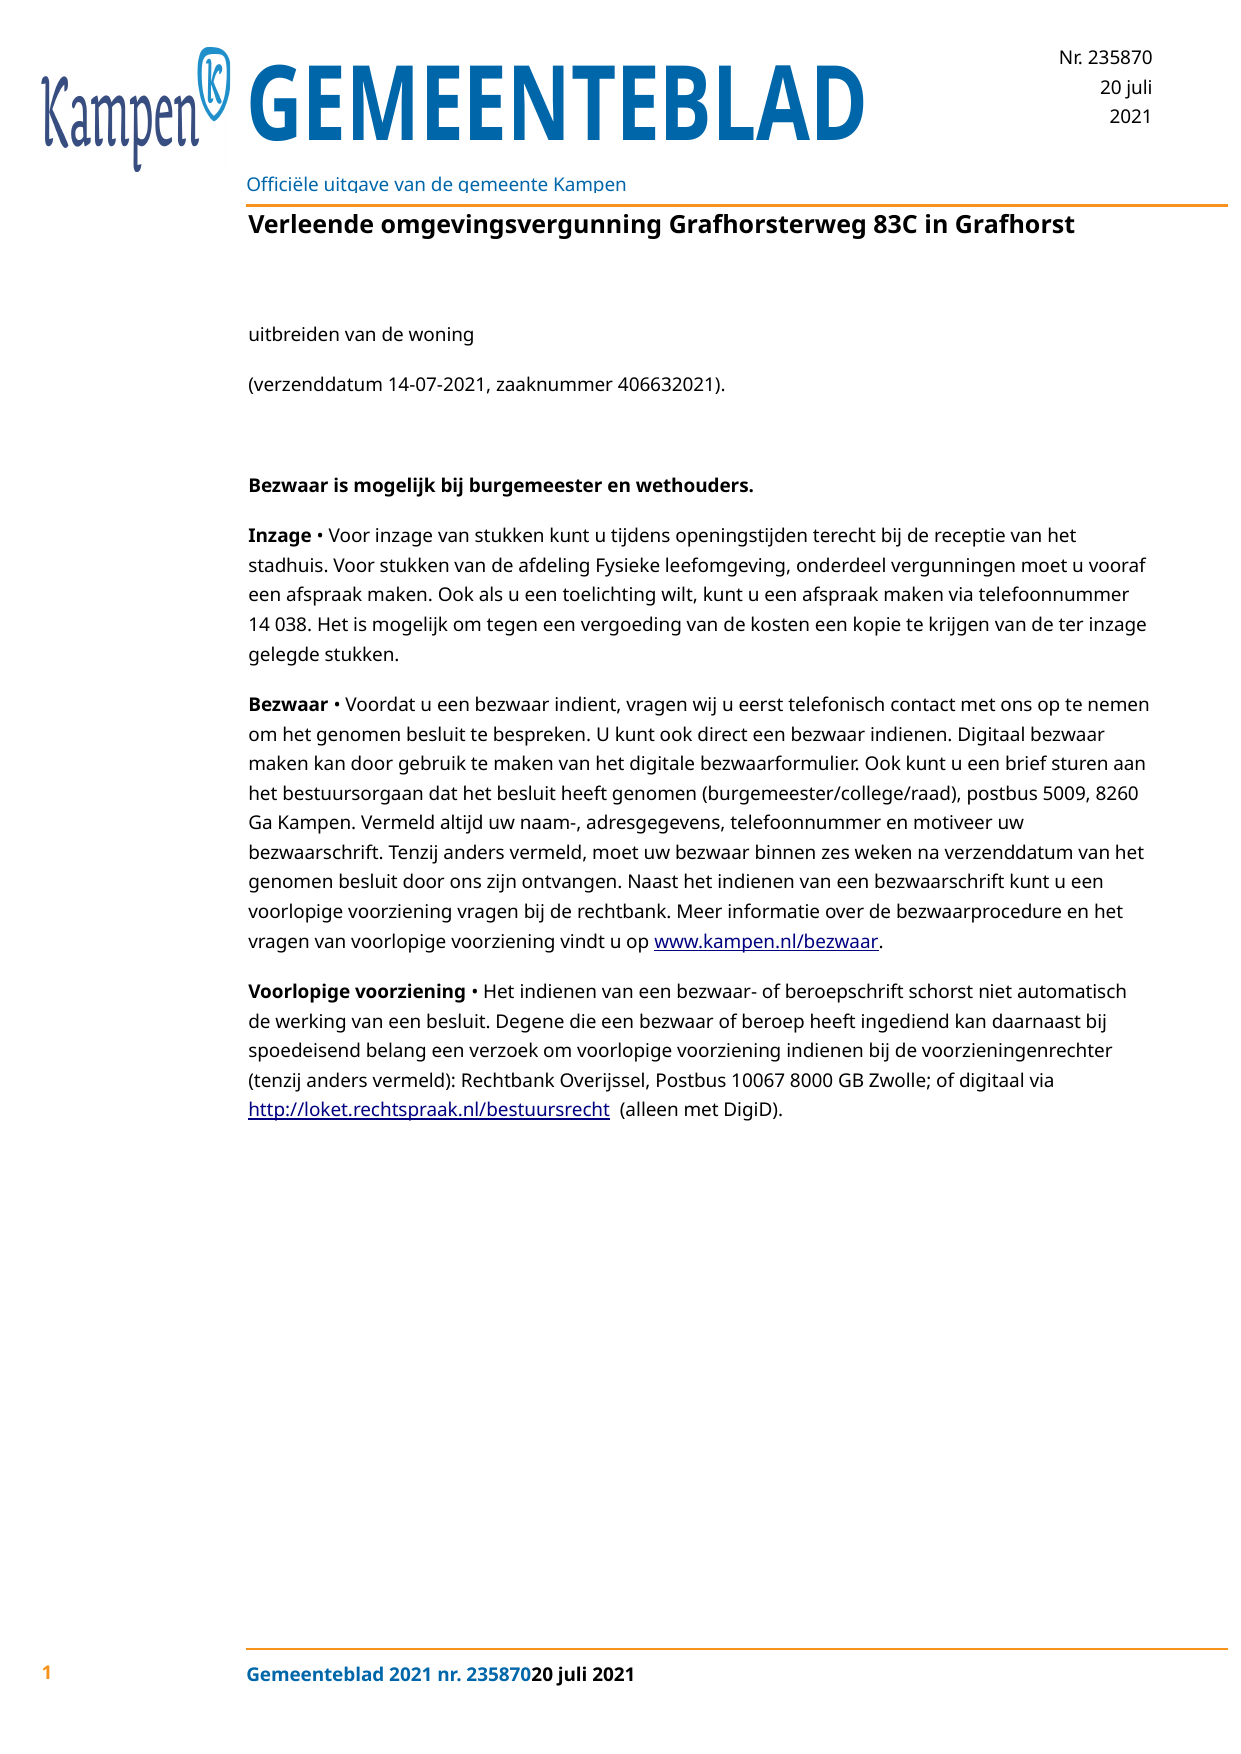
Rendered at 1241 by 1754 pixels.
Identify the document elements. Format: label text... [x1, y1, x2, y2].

text Inzage • Voor inzage van stukken kunt u tijdens openingstijden terecht bij de receptie van het stadhuis. Voor stukken van de afdeling Fysieke leefomgeving, onderdeel vergunningen moet u vooraf een afspraak maken. Ook als u een toelichting wilt, kunt u een afspraak maken via telefoonnummer 14 038. Het is mogelijk om tegen een vergoeding van de kosten een kopie te krijgen van de ter inzage gelegde stukken. [248, 522, 1152, 666]
text (verzenddatum 14-07-2021, zaaknummer 406632021). [248, 371, 1152, 397]
picture [41, 47, 231, 172]
text Bezwaar is mogelijk bij burgemeester en wethouders. [248, 472, 1152, 498]
text Verleende omgevingsvergunning Grafhorsterweg 83C in Grafhorst [248, 207, 1152, 241]
text Voorlopige voorziening • Het indienen van een bezwaar- of beroepschrift schorst niet automatisch de werking van een besluit. Degene die een bezwaar of beroep heeft ingediend kan daarnaast bij spoedeisend belang een verzoek om voorlopige voorziening indienen bij de voorzieningenrechter (tenzij anders vermeld): Rechtbank Overijssel, Postbus 10067 8000 GB Zwolle; of digitaal via http://loket.rechtspraak.nl/bestuursrecht (alleen met DigiD). [248, 978, 1152, 1122]
text Bezwaar • Voordat u een bezwaar indient, vragen wij u eerst telefonisch contact met ons op te nemen om het genomen besluit te bespreken. U kunt ook direct een bezwaar indienen. Digitaal bezwaar maken kan door gebruik te maken van het digitale bezwaarformulier. Ook kunt u een brief sturen aan het bestuursorgaan dat het besluit heeft genomen (burgemeester/college/raad), postbus 5009, 8260 Ga Kampen. Vermeld altijd uw naam-, adresgegevens, telefoonnummer en motiveer uw bezwaarschrift. Tenzij anders vermeld, moet uw bezwaar binnen zes weken na verzenddatum van het genomen besluit door ons zijn ontvangen. Naast het indienen van een bezwaarschrift kunt u een voorlopige voorziening vragen bij de rechtbank. Meer informatie over de bezwaarprocedure en het vragen van voorlopige voorziening vindt u op www.kampen.nl/bezwaar. [248, 691, 1152, 953]
text uitbreiden van de woning [248, 321, 1152, 346]
